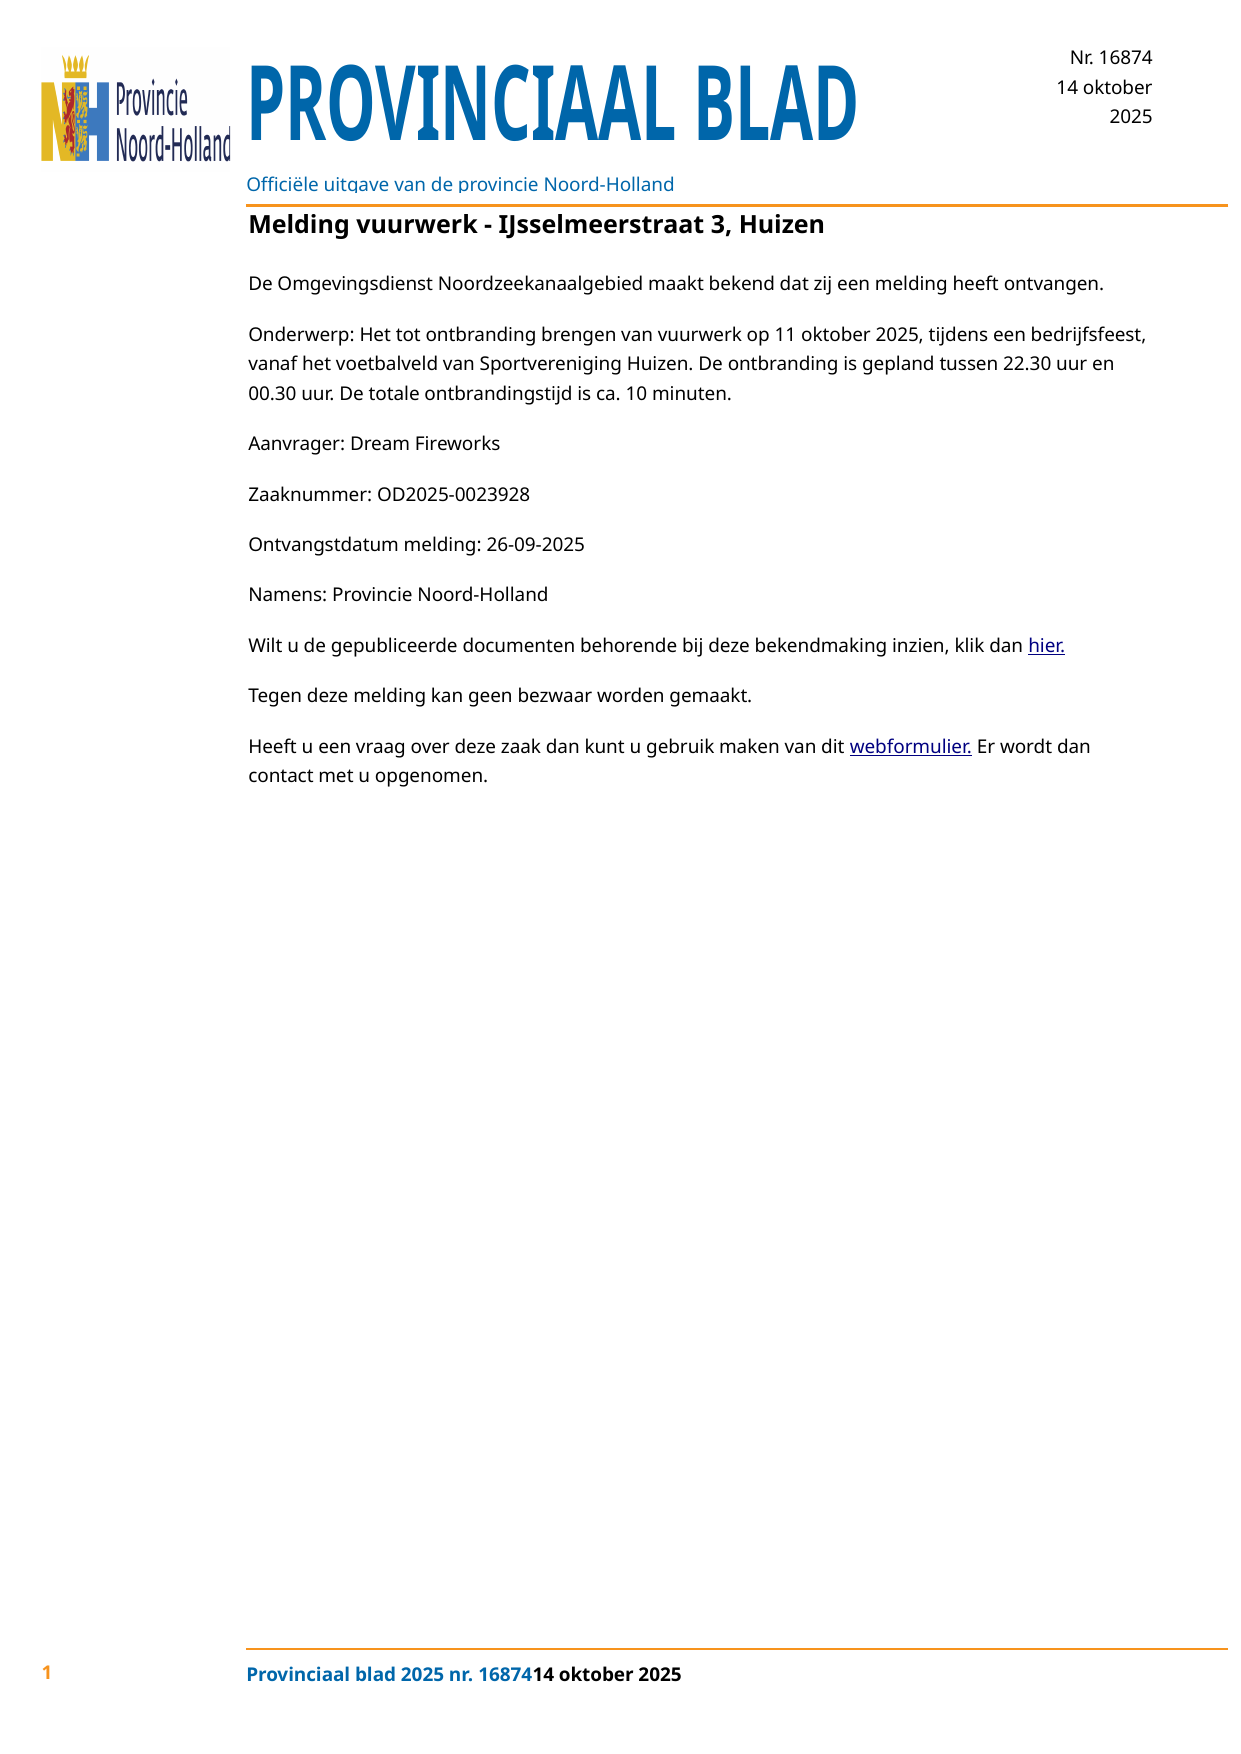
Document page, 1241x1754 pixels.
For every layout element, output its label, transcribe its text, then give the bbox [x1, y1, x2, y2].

text Heeft u een vraag over deze zaak dan kunt u gebruik maken van dit webformulier. Er wordt dan contact met u opgenomen. [248, 733, 1152, 788]
text Onderwerp: Het tot ontbranding brengen van vuurwerk op 11 oktober 2025, tijdens een bedrijfsfeest, vanaf het voetbalveld van Sportvereniging Huizen. De ontbranding is gepland tussen 22.30 uur en 00.30 uur. De totale ontbrandingstijd is ca. 10 minuten. [248, 321, 1152, 406]
picture [41, 47, 231, 172]
text Melding vuurwerk - IJsselmeerstraat 3, Huizen [248, 207, 1152, 241]
text De Omgevingsdienst Noordzeekanaalgebied maakt bekend dat zij een melding heeft ontvangen. [248, 270, 1152, 296]
text Tegen deze melding kan geen bezwaar worden gemaakt. [248, 682, 1152, 708]
text Namens: Provincie Noord-Holland [248, 582, 1152, 607]
text Aanvrager: Dream Fireworks [248, 430, 1152, 456]
text Wilt u de gepubliceerde documenten behorende bij deze bekendmaking inzien, klik dan hier. [248, 632, 1152, 658]
text Ontvangstdatum melding: 26-09-2025 [248, 531, 1152, 557]
text Zaaknummer: OD2025-0023928 [248, 481, 1152, 506]
